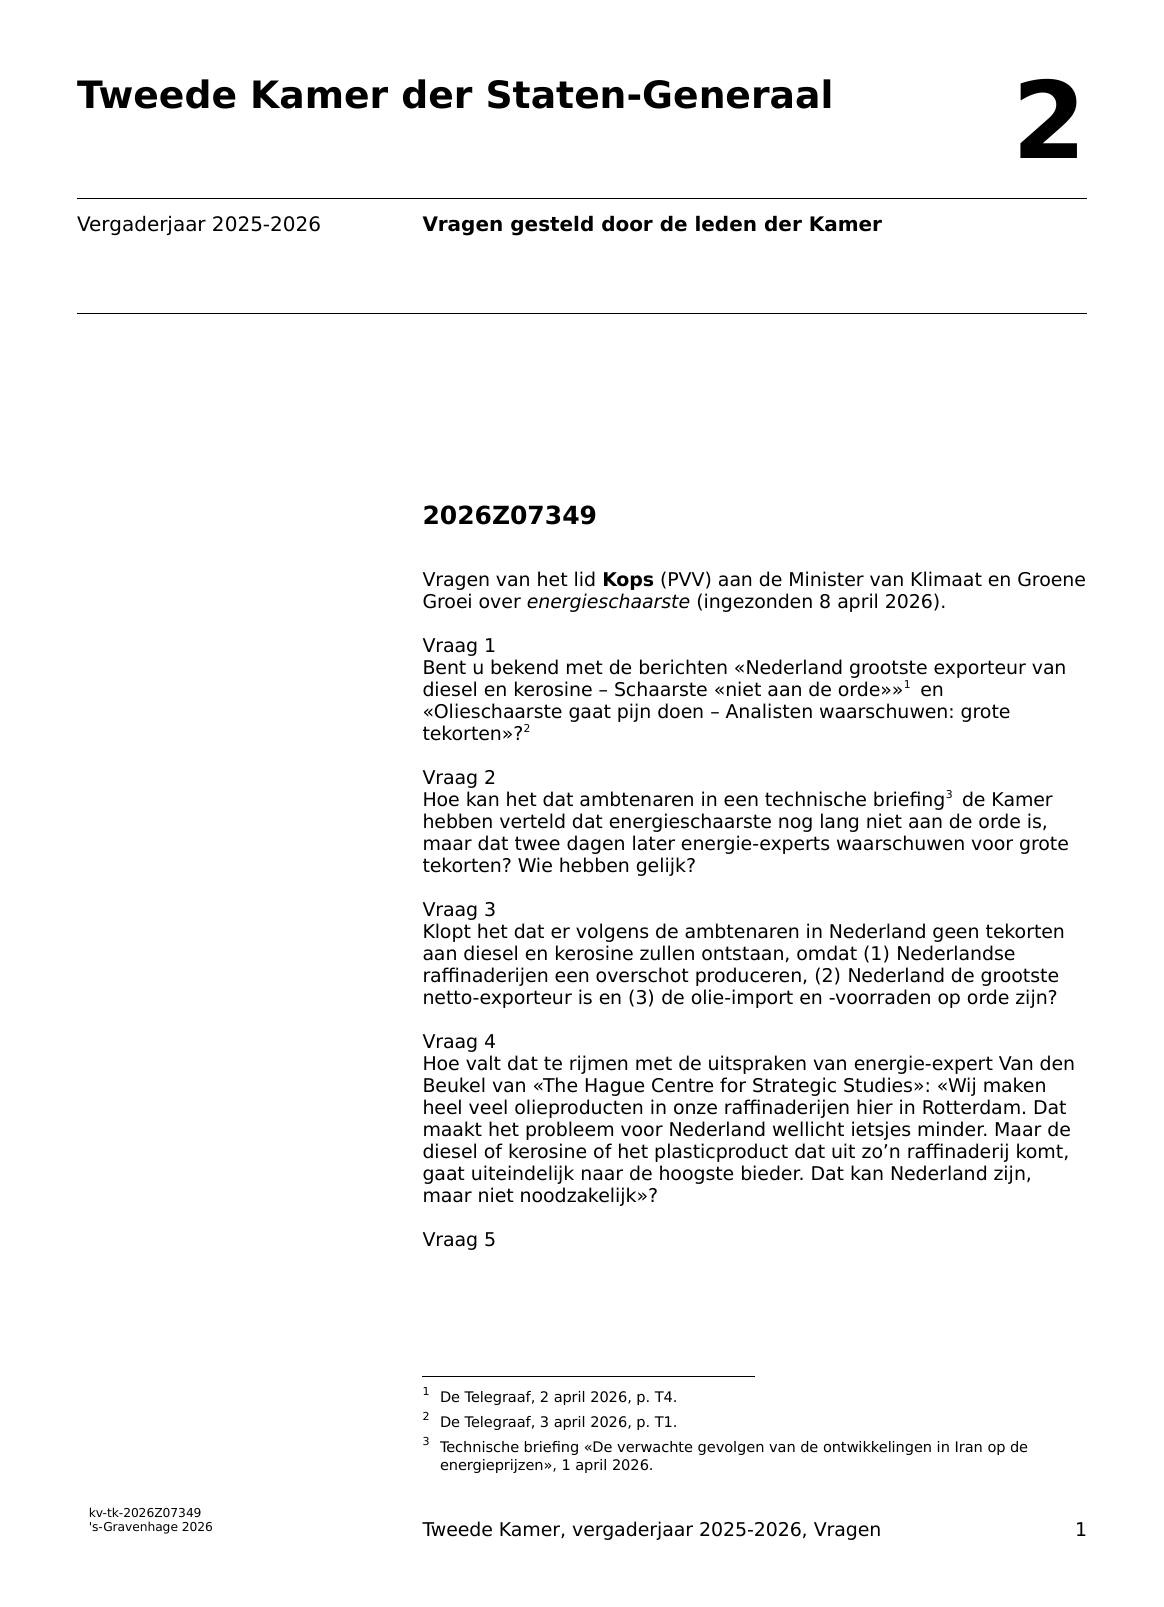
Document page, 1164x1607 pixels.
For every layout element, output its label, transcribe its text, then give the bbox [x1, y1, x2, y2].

table_header 2 [886, 59, 1087, 198]
text kv-tk-2026Z07349 [88, 1506, 323, 1520]
text Vraag 5 [422, 1229, 1087, 1251]
text Hoe kan het dat ambtenaren in een technische briefing de Kamer hebben verteld dat energieschaarste nog lang niet aan de orde is, maar dat twee dagen later energie-experts waarschuwen voor grote tekorten? Wie hebben gelijk? [422, 789, 1087, 877]
text Hoe valt dat te rijmen met de uitspraken van energie-expert Van den Beukel van «The Hague Centre for Strategic Studies»: «Wij maken heel veel olieproducten in onze raffinaderijen hier in Rotterdam. Dat maakt het probleem voor Nederland wellicht ietsjes minder. Maar de diesel of kerosine of het plasticproduct dat uit zo’n raffinaderij komt, gaat uiteindelijk naar de hoogste bieder. Dat kan Nederland zijn, maar niet noodzakelijk»? [422, 1053, 1087, 1207]
text Vraag 1 [422, 635, 1087, 657]
text De Telegraaf, 2 april 2026, p. T4. [422, 1385, 1087, 1407]
text 2026Z07349 [422, 501, 1087, 531]
text Technische briefing «De verwachte gevolgen van de ontwikkelingen in Iran op de energieprijzen», 1 april 2026. [422, 1435, 1087, 1474]
text Vragen van het lid Kops (PVV) aan de Minister van Klimaat en Groene Groei over energieschaarste (ingezonden 8 april 2026). [422, 569, 1087, 613]
text Klopt het dat er volgens de ambtenaren in Nederland geen tekorten aan diesel en kerosine zullen ontstaan, omdat (1) Nederlandse raffinaderijen een overschot produceren, (2) Nederland de grootste netto-exporteur is en (3) de olie-import en -voorraden op orde zijn? [422, 921, 1087, 1009]
text Vraag 2 [422, 767, 1087, 789]
text Vraag 4 [422, 1031, 1087, 1053]
text De Telegraaf, 3 april 2026, p. T1. [422, 1410, 1087, 1432]
text 's-Gravenhage 2026 [88, 1520, 323, 1534]
text Vraag 3 [422, 899, 1087, 921]
text Bent u bekend met de berichten «Nederland grootste exporteur van diesel en kerosine – Schaarste «niet aan de orde»» en «Olieschaarste gaat pijn doen – Analisten waarschuwen: grote tekorten»? [422, 657, 1087, 745]
table_cell Vergaderjaar 2025-2026 [77, 199, 422, 313]
table_header Tweede Kamer der Staten-Generaal [77, 59, 886, 198]
table_cell Vragen gesteld door de leden der Kamer [422, 199, 1087, 313]
